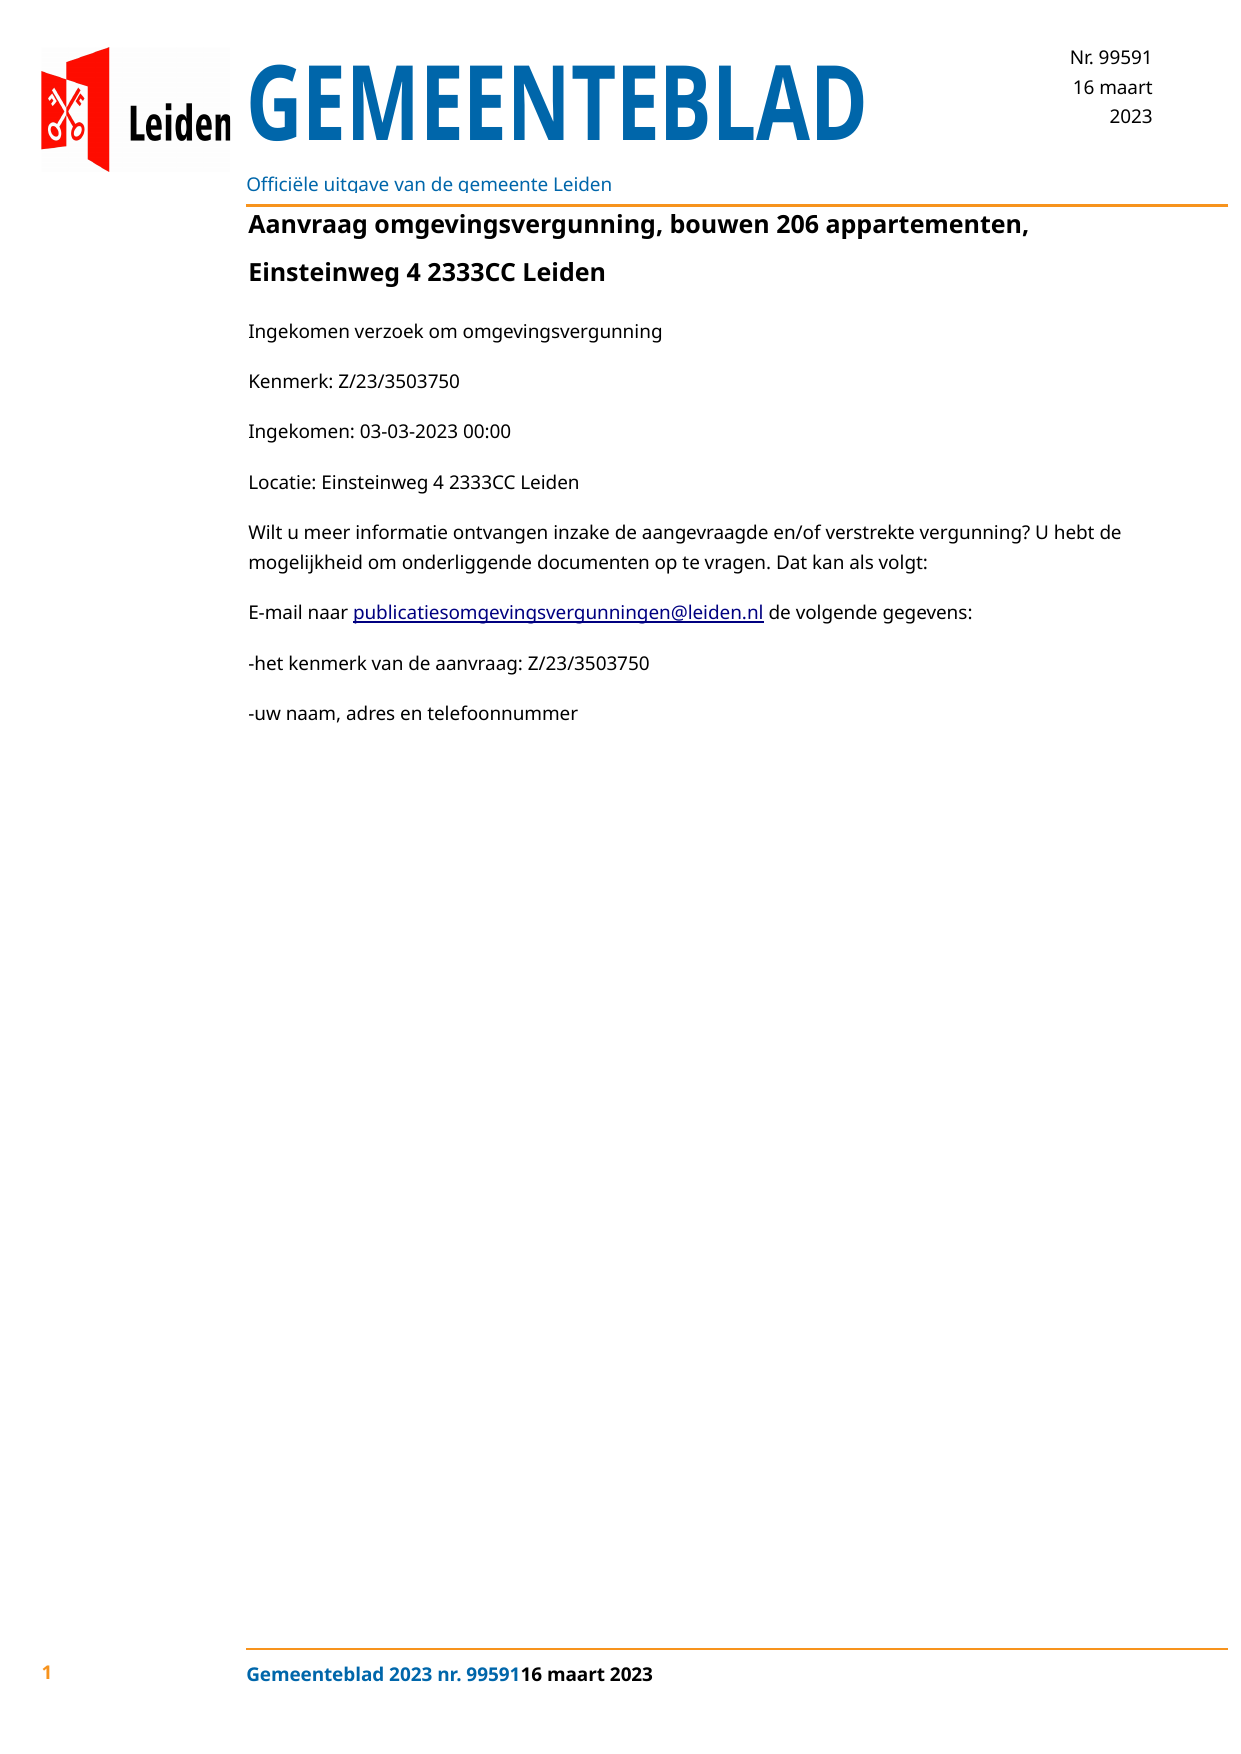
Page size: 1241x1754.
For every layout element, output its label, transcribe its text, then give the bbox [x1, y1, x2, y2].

text Ingekomen verzoek om omgevingsvergunning [248, 318, 1152, 344]
text -het kenmerk van de aanvraag: Z/23/3503750 [248, 650, 1152, 676]
text -uw naam, adres en telefoonnummer [248, 700, 1152, 726]
text Ingekomen: 03-03-2023 00:00 [248, 419, 1152, 444]
text Locatie: Einsteinweg 4 2333CC Leiden [248, 469, 1152, 495]
text E-mail naar publicatiesomgevingsvergunningen@leiden.nl de volgende gegevens: [248, 599, 1152, 625]
text Wilt u meer informatie ontvangen inzake de aangevraagde en/of verstrekte vergunning? U hebt de mogelijkheid om onderliggende documenten op te vragen. Dat kan als volgt: [248, 519, 1152, 575]
text Kenmerk: Z/23/3503750 [248, 368, 1152, 394]
picture [41, 47, 231, 172]
text Aanvraag omgevingsvergunning, bouwen 206 appartementen, Einsteinweg 4 2333CC Leiden [248, 207, 1152, 288]
